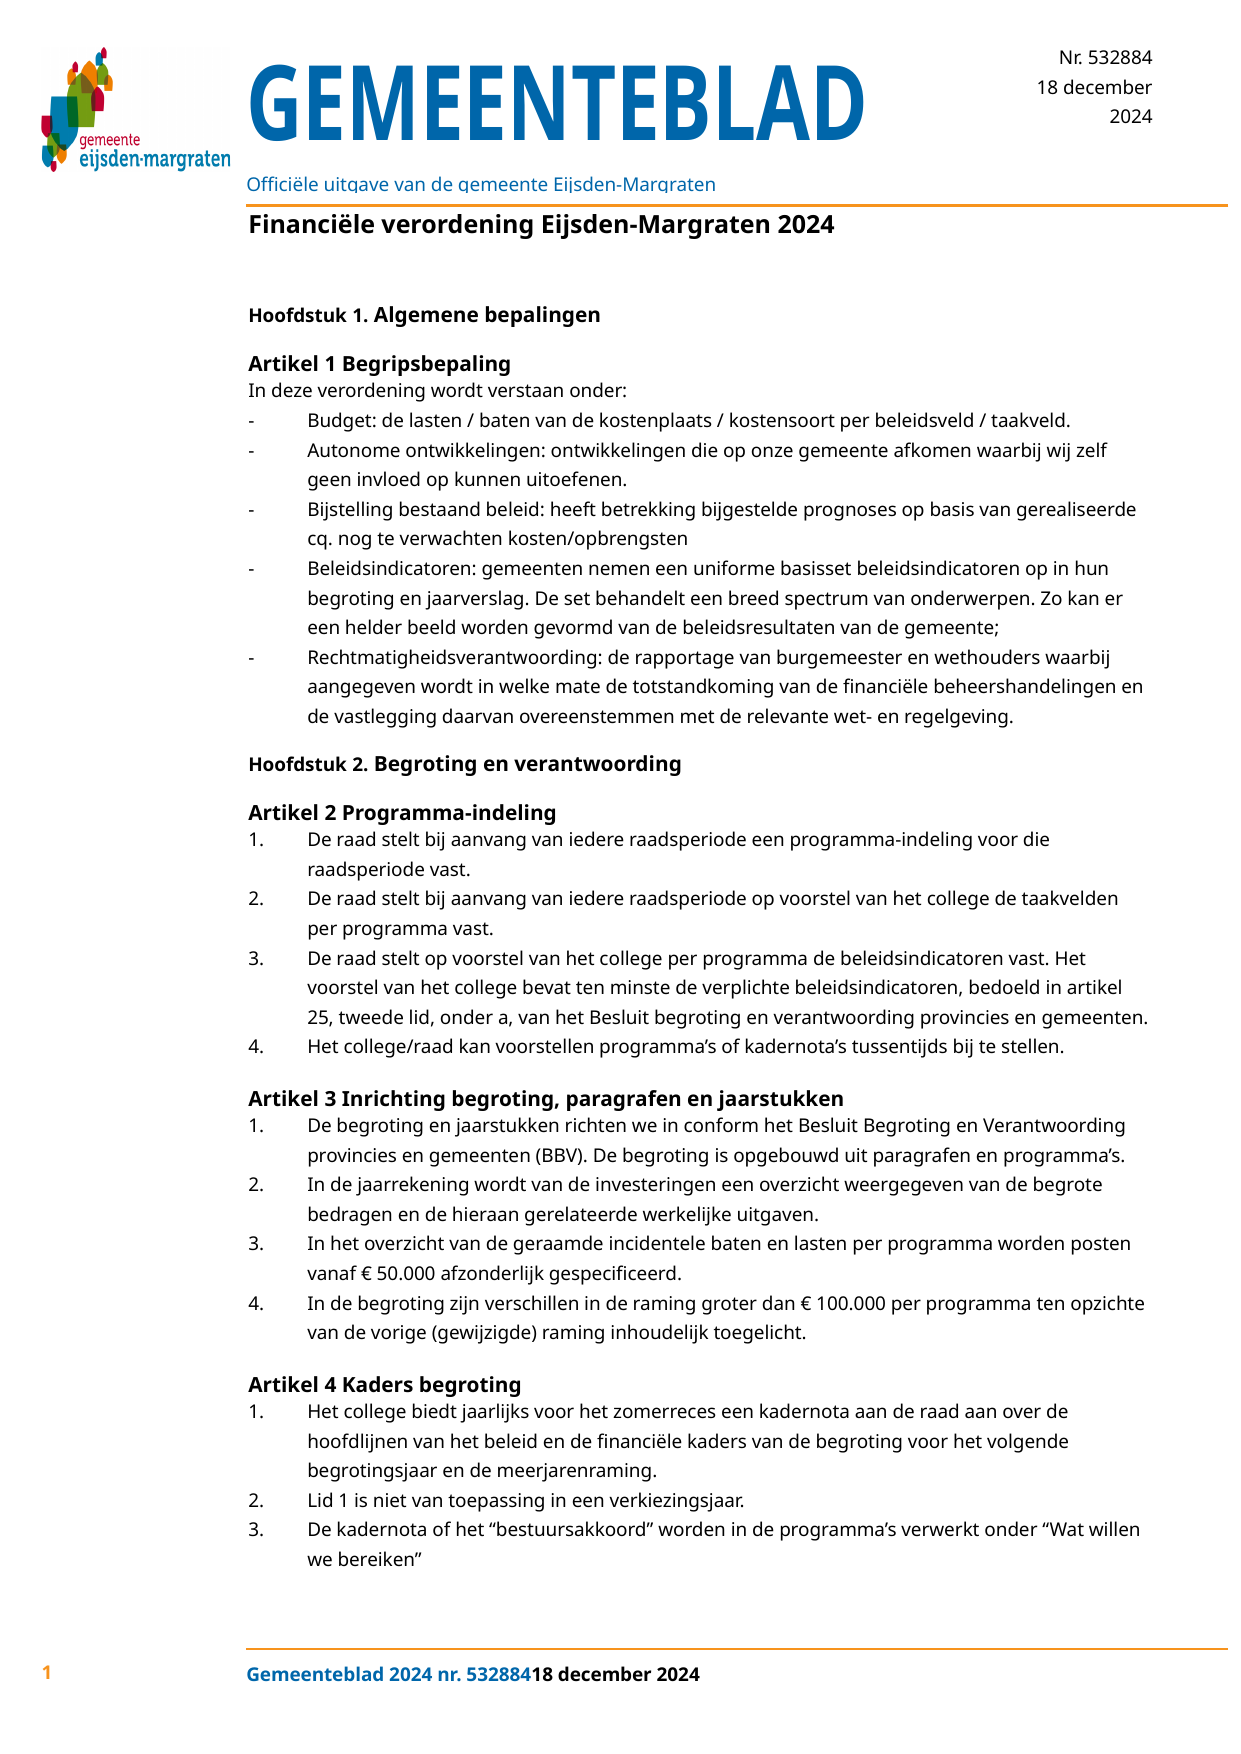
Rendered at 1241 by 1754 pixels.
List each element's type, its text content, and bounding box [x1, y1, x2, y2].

list De begroting en jaarstukken richten we in conform het Besluit Begroting en Verantwoording provincies en gemeenten (BBV). De begroting is opgebouwd uit paragrafen en programma’s. [248, 1112, 1152, 1168]
list In het overzicht van de geraamde incidentele baten en lasten per programma worden posten vanaf € 50.000 afzonderlijk gespecificeerd. [248, 1231, 1152, 1286]
list Rechtmatigheidsverantwoording: de rapportage van burgemeester en wethouders waarbij aangegeven wordt in welke mate de totstandkoming van de financiële beheershandelingen en de vastlegging daarvan overeenstemmen met de relevante wet- en regelgeving. [248, 644, 1152, 729]
list De kadernota of het “bestuursakkoord” worden in de programma’s verwerkt onder “Wat willen we bereiken” [248, 1517, 1152, 1572]
list De raad stelt bij aanvang van iedere raadsperiode op voorstel van het college de taakvelden per programma vast. [248, 886, 1152, 941]
list Het college/raad kan voorstellen programma’s of kadernota’s tussentijds bij te stellen. [248, 1033, 1152, 1059]
text In deze verordening wordt verstaan onder: [248, 378, 1152, 403]
list Lid 1 is niet van toepassing in een verkiezingsjaar. [248, 1487, 1152, 1513]
list Bijstelling bestaand beleid: heeft betrekking bijgestelde prognoses op basis van gerealiseerde cq. nog te verwachten kosten/opbrengsten [248, 496, 1152, 551]
text Hoofdstuk 1. Algemene bepalingen [248, 300, 1152, 328]
list In de jaarrekening wordt van de investeringen een overzicht weergegeven van de begrote bedragen en de hieraan gerelateerde werkelijke uitgaven. [248, 1171, 1152, 1227]
list Het college biedt jaarlijks voor het zomerreces een kadernota aan de raad aan over de hoofdlijnen van het beleid en de financiële kaders van de begroting voor het volgende begrotingsjaar en de meerjarenraming. [248, 1398, 1152, 1483]
text Financiële verordening Eijsden-Margraten 2024 [248, 207, 1152, 241]
picture [41, 47, 231, 172]
list In de begroting zijn verschillen in de raming groter dan € 100.000 per programma ten opzichte van de vorige (gewijzigde) raming inhoudelijk toegelicht. [248, 1290, 1152, 1345]
text Hoofdstuk 2. Begroting en verantwoording [248, 749, 1152, 777]
list Budget: de lasten / baten van de kostenplaats / kostensoort per beleidsveld / taakveld. [248, 407, 1152, 433]
list Autonome ontwikkelingen: ontwikkelingen die op onze gemeente afkomen waarbij wij zelf geen invloed op kunnen uitoefenen. [248, 437, 1152, 492]
list Beleidsindicatoren: gemeenten nemen een uniforme basisset beleidsindicatoren op in hun begroting en jaarverslag. De set behandelt een breed spectrum van onderwerpen. Zo kan er een helder beeld worden gevormd van de beleidsresultaten van de gemeente; [248, 555, 1152, 640]
text Artikel 2 Programma-indeling [248, 798, 1152, 826]
list De raad stelt bij aanvang van iedere raadsperiode een programma-indeling voor die raadsperiode vast. [248, 826, 1152, 882]
text Artikel 1 Begripsbepaling [248, 349, 1152, 378]
list De raad stelt op voorstel van het college per programma de beleidsindicatoren vast. Het voorstel van het college bevat ten minste de verplichte beleidsindicatoren, bedoeld in artikel 25, tweede lid, onder a, van het Besluit begroting en verantwoording provincies en gemeenten. [248, 945, 1152, 1029]
text Artikel 3 Inrichting begroting, paragrafen en jaarstukken [248, 1084, 1152, 1112]
text Artikel 4 Kaders begroting [248, 1370, 1152, 1398]
